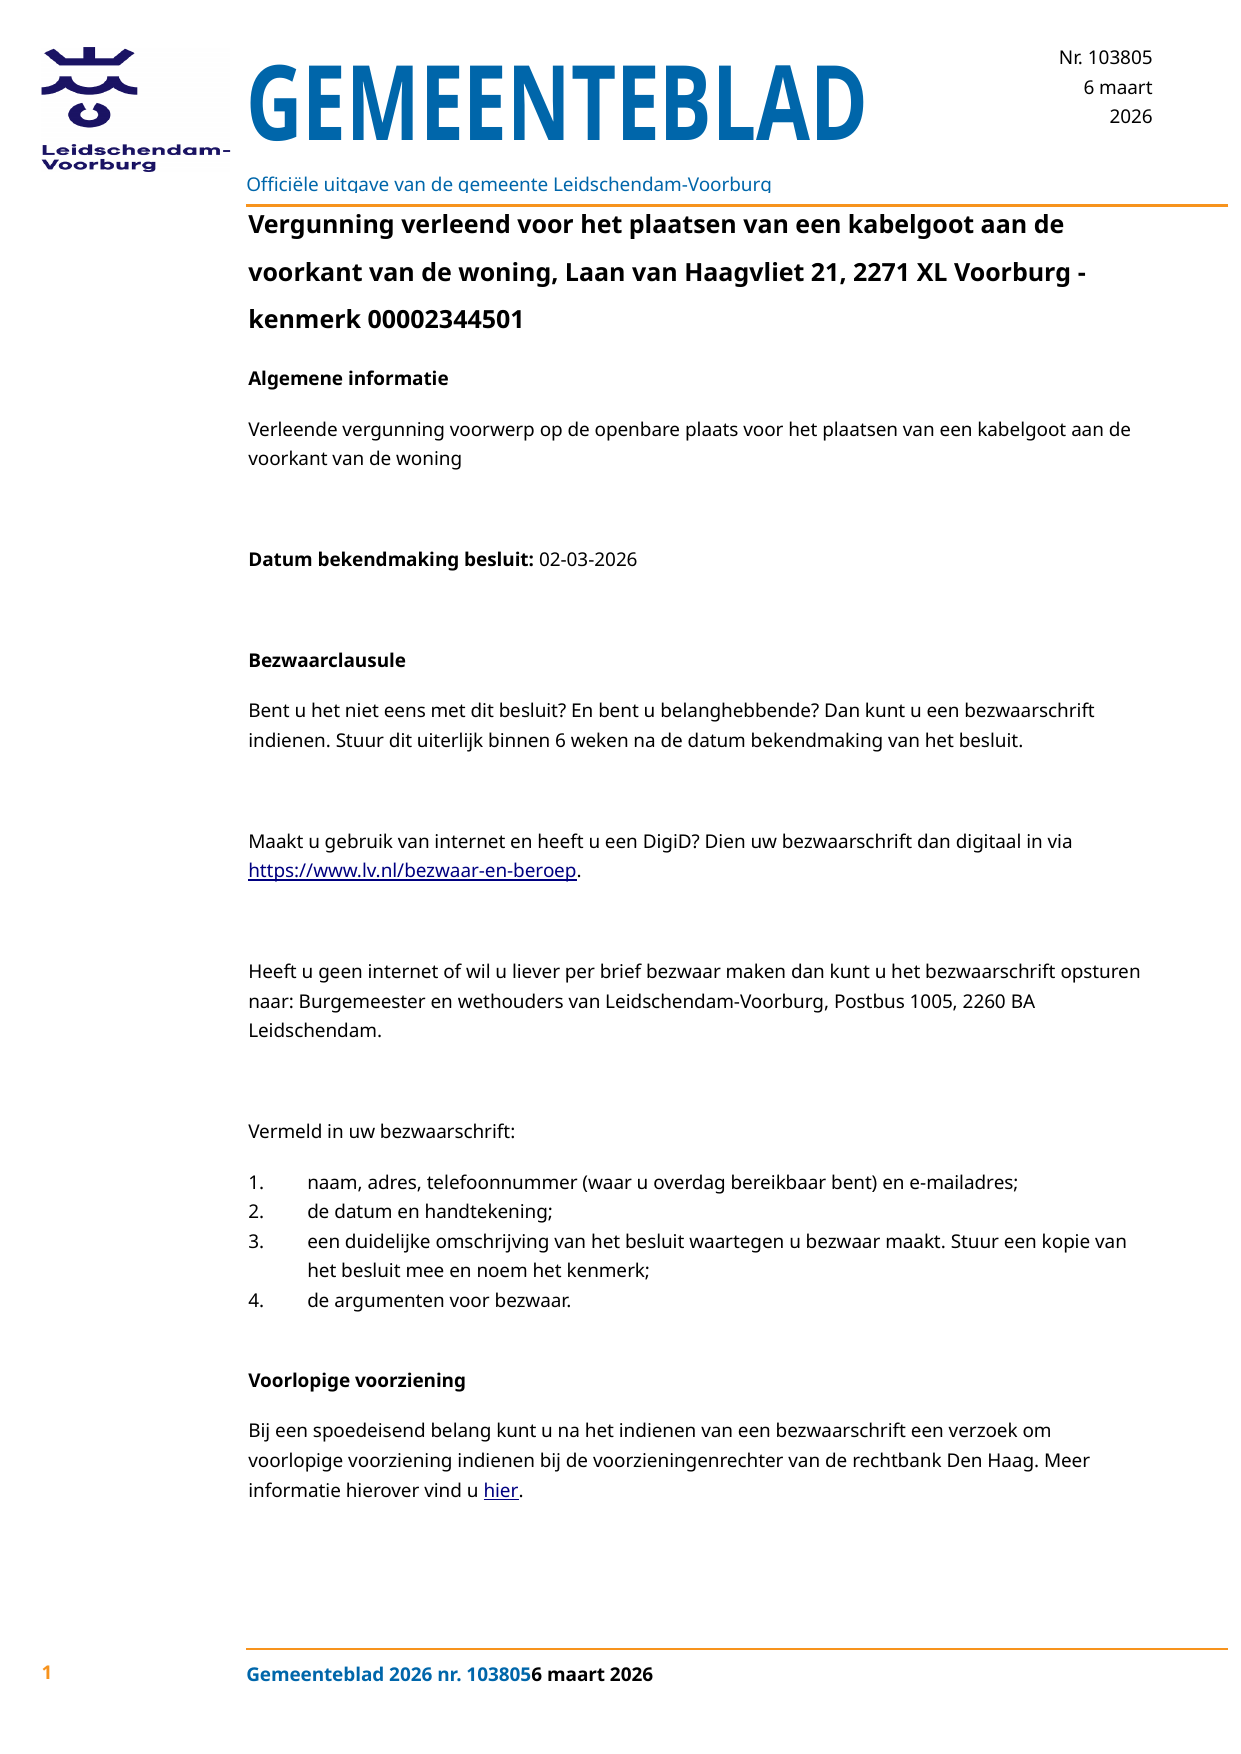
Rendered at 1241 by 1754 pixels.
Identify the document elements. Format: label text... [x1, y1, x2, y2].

picture [41, 47, 231, 172]
list een duidelijke omschrijving van het besluit waartegen u bezwaar maakt. Stuur een kopie van het besluit mee en noem het kenmerk; [248, 1228, 1152, 1283]
text Voorlopige voorziening [248, 1367, 1152, 1393]
text Verleende vergunning voorwerp op de openbare plaats voor het plaatsen van een kabelgoot aan de voorkant van de woning [248, 416, 1152, 471]
text Vermeld in uw bezwaarschrift: [248, 1118, 1152, 1144]
text Vergunning verleend voor het plaatsen van een kabelgoot aan de voorkant van de woning, Laan van Haagvliet 21, 2271 XL Voorburg - kenmerk 00002344501 [248, 207, 1152, 336]
text Bij een spoedeisend belang kunt u na het indienen van een bezwaarschrift een verzoek om voorlopige voorziening indienen bij de voorzieningenrechter van de rechtbank Den Haag. Meer informatie hierover vind u hier. [248, 1418, 1152, 1502]
text Datum bekendmaking besluit: 02-03-2026 [248, 546, 1152, 572]
text Bent u het niet eens met dit besluit? En bent u belanghebbende? Dan kunt u een bezwaarschrift indienen. Stuur dit uiterlijk binnen 6 weken na de datum bekendmaking van het besluit. [248, 698, 1152, 753]
list de argumenten voor bezwaar. [248, 1287, 1152, 1313]
text Bezwaarclausule [248, 647, 1152, 673]
list naam, adres, telefoonnummer (waar u overdag bereikbaar bent) en e-mailadres; [248, 1169, 1152, 1194]
text Maakt u gebruik van internet en heeft u een DigiD? Dien uw bezwaarschrift dan digitaal in via https://www.lv.nl/bezwaar-en-beroep. [248, 828, 1152, 883]
text Algemene informatie [248, 366, 1152, 391]
list de datum en handtekening; [248, 1198, 1152, 1224]
text Heeft u geen internet of wil u liever per brief bezwaar maken dan kunt u het bezwaarschrift opsturen naar: Burgemeester en wethouders van Leidschendam-Voorburg, Postbus 1005, 2260 BA Leidschendam. [248, 958, 1152, 1043]
